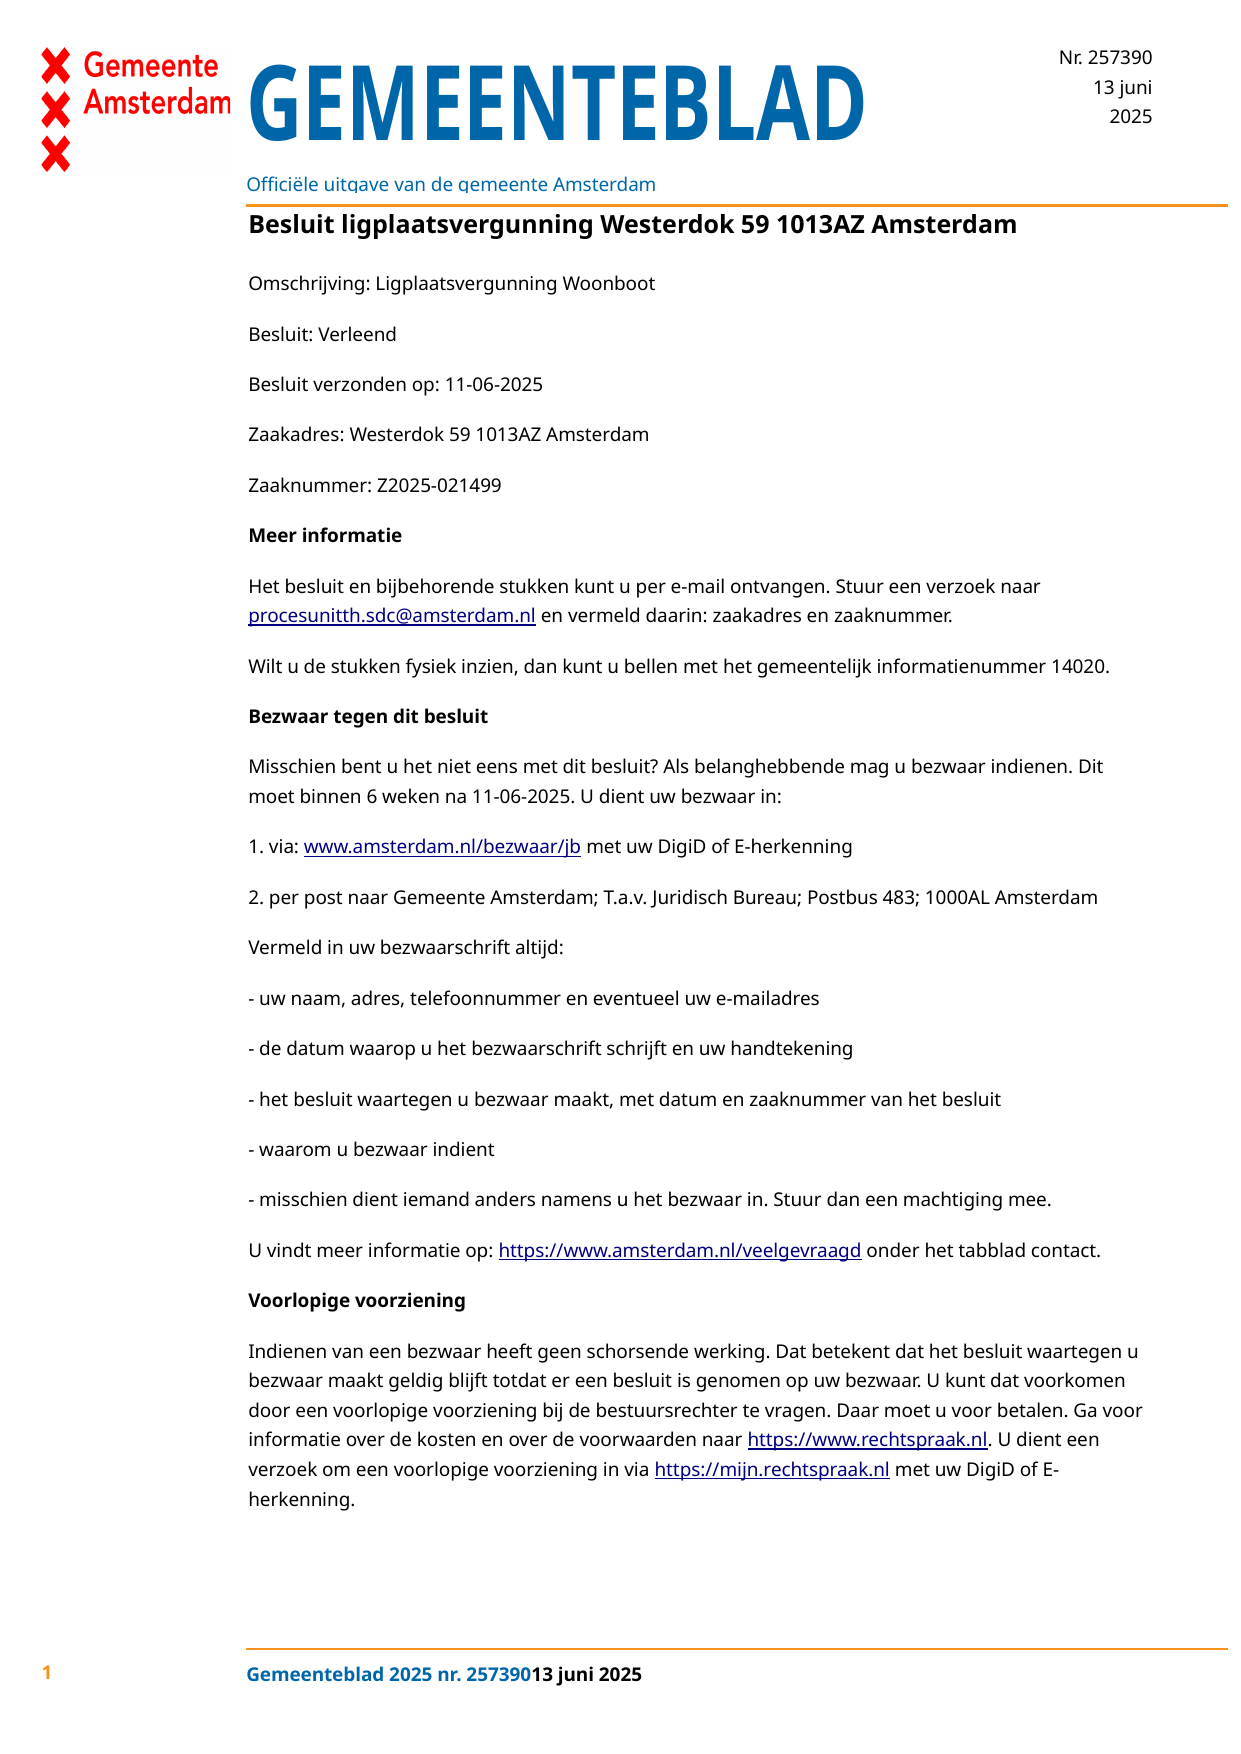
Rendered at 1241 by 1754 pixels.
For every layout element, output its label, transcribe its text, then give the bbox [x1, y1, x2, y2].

text Omschrijving: Ligplaatsvergunning Woonboot [248, 270, 1152, 296]
text U vindt meer informatie op: https://www.amsterdam.nl/veelgevraagd onder het tabblad contact. [248, 1237, 1152, 1263]
text Wilt u de stukken fysiek inzien, dan kunt u bellen met het gemeentelijk informatienummer 14020. [248, 653, 1152, 678]
text Meer informatie [248, 522, 1152, 548]
text Misschien bent u het niet eens met dit besluit? Als belanghebbende mag u bezwaar indienen. Dit moet binnen 6 weken na 11-06-2025. U dient uw bezwaar in: [248, 754, 1152, 809]
text Besluit ligplaatsvergunning Westerdok 59 1013AZ Amsterdam [248, 207, 1152, 241]
text Besluit verzonden op: 11-06-2025 [248, 371, 1152, 397]
text Vermeld in uw bezwaarschrift altijd: [248, 934, 1152, 960]
text - het besluit waartegen u bezwaar maakt, met datum en zaaknummer van het besluit [248, 1086, 1152, 1111]
text 2. per post naar Gemeente Amsterdam; T.a.v. Juridisch Bureau; Postbus 483; 1000AL Amsterdam [248, 884, 1152, 910]
text - waarom u bezwaar indient [248, 1136, 1152, 1162]
text Voorlopige voorziening [248, 1287, 1152, 1313]
text - de datum waarop u het bezwaarschrift schrijft en uw handtekening [248, 1035, 1152, 1061]
text Zaaknummer: Z2025-021499 [248, 472, 1152, 498]
text 1. via: www.amsterdam.nl/bezwaar/jb met uw DigiD of E-herkenning [248, 834, 1152, 859]
text Bezwaar tegen dit besluit [248, 703, 1152, 729]
text - misschien dient iemand anders namens u het bezwaar in. Stuur dan een machtiging mee. [248, 1187, 1152, 1212]
picture [41, 47, 231, 172]
text Het besluit en bijbehorende stukken kunt u per e-mail ontvangen. Stuur een verzoek naar procesunitth.sdc@amsterdam.nl en vermeld daarin: zaakadres en zaaknummer. [248, 573, 1152, 628]
text - uw naam, adres, telefoonnummer en eventueel uw e-mailadres [248, 985, 1152, 1011]
text Zaakadres: Westerdok 59 1013AZ Amsterdam [248, 422, 1152, 447]
text Besluit: Verleend [248, 321, 1152, 346]
text Indienen van een bezwaar heeft geen schorsende werking. Dat betekent dat het besluit waartegen u bezwaar maakt geldig blijft totdat er een besluit is genomen op uw bezwaar. U kunt dat voorkomen door een voorlopige voorziening bij de bestuursrechter te vragen. Daar moet u voor betalen. Ga voor informatie over de kosten en over de voorwaarden naar https://www.rechtspraak.nl. U dient een verzoek om een voorlopige voorziening in via https://mijn.rechtspraak.nl met uw DigiD of E-herkenning. [248, 1338, 1152, 1511]
